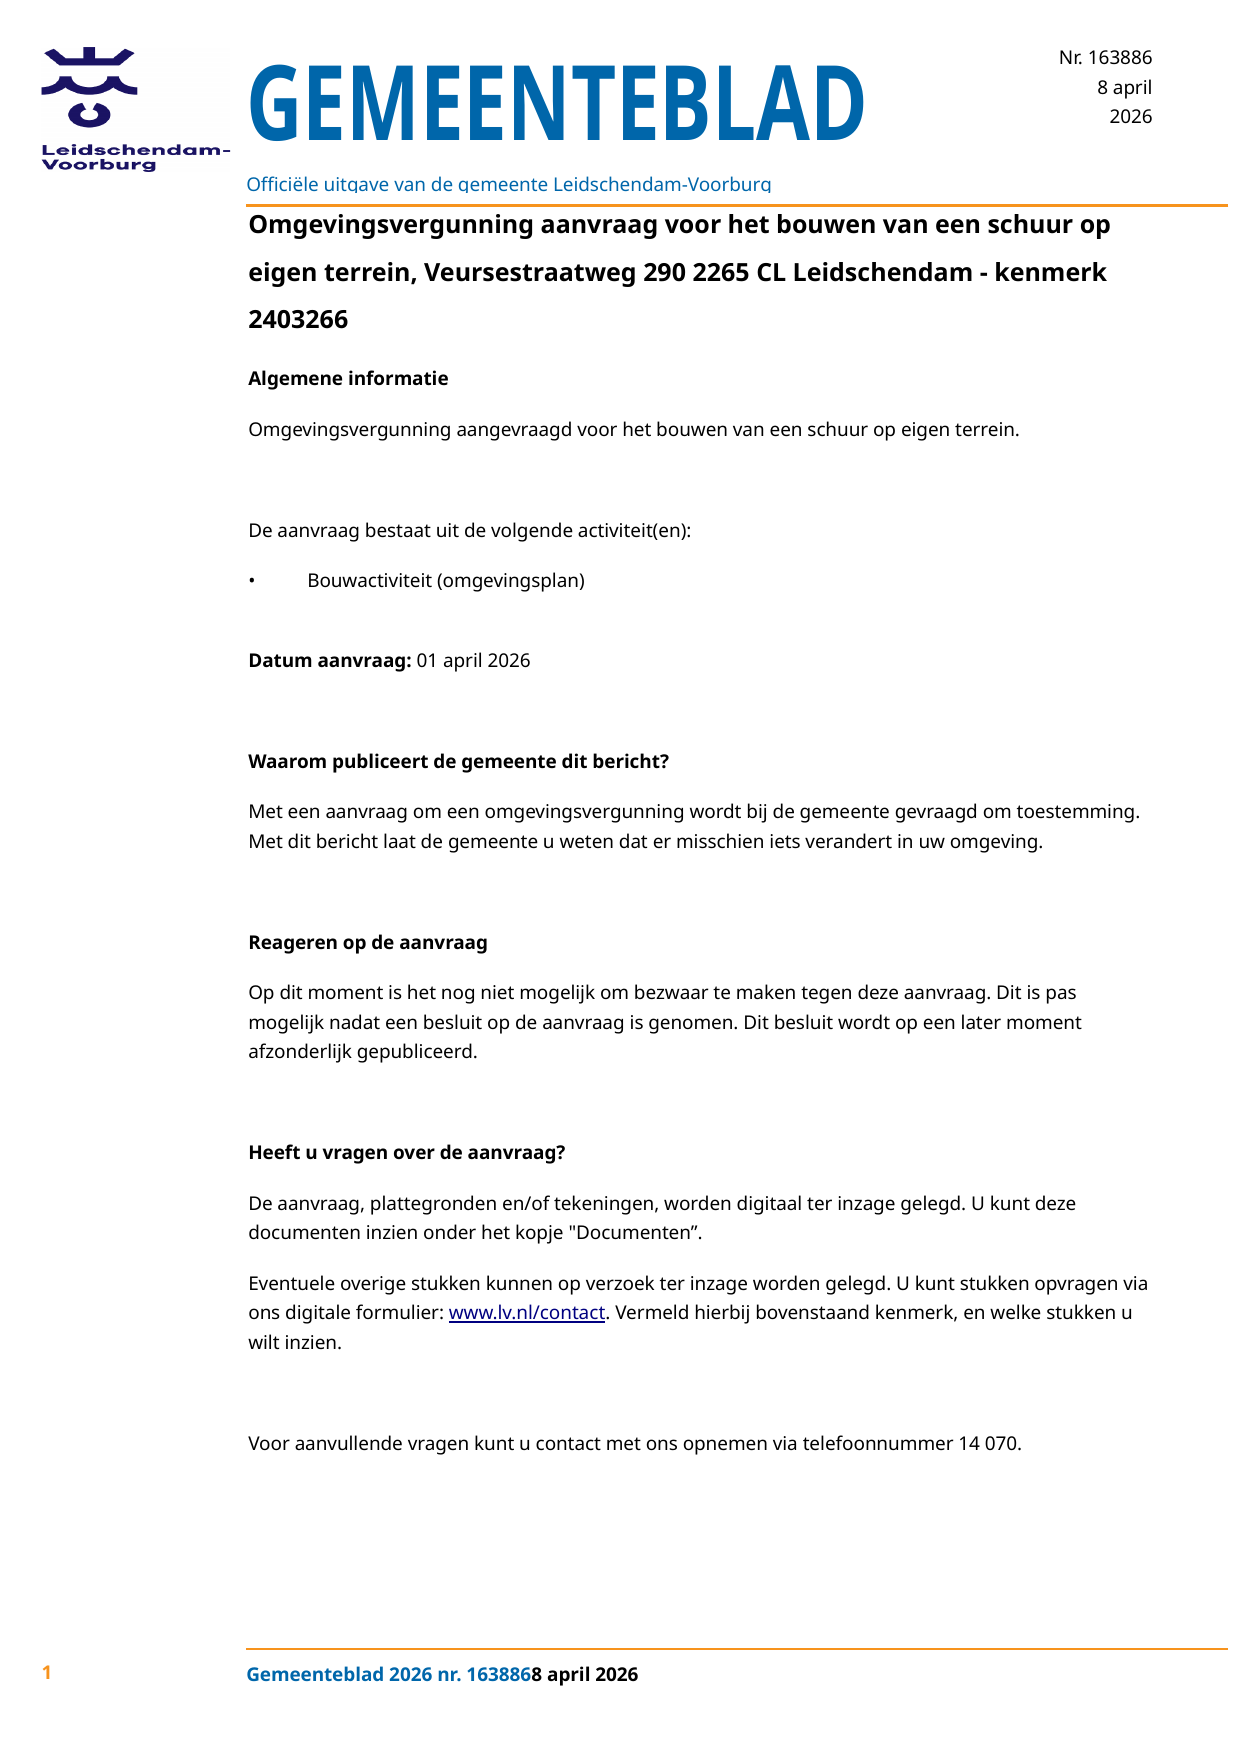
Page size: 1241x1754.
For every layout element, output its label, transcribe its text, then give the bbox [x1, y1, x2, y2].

text Omgevingsvergunning aangevraagd voor het bouwen van een schuur op eigen terrein. [248, 416, 1152, 442]
text Algemene informatie [248, 366, 1152, 391]
text Datum aanvraag: 01 april 2026 [248, 647, 1152, 673]
text De aanvraag bestaat uit de volgende activiteit(en): [248, 517, 1152, 542]
picture [41, 47, 231, 172]
list Bouwactiviteit (omgevingsplan) [248, 567, 1152, 593]
text Reageren op de aanvraag [248, 929, 1152, 954]
text Waarom publiceert de gemeente dit bericht? [248, 748, 1152, 774]
text Omgevingsvergunning aanvraag voor het bouwen van een schuur op eigen terrein, Veursestraatweg 290 2265 CL Leidschendam - kenmerk 2403266 [248, 207, 1152, 336]
text Voor aanvullende vragen kunt u contact met ons opnemen via telefoonnummer 14 070. [248, 1430, 1152, 1455]
text Eventuele overige stukken kunnen op verzoek ter inzage worden gelegd. U kunt stukken opvragen via ons digitale formulier: www.lv.nl/contact. Vermeld hierbij bovenstaand kenmerk, en welke stukken u wilt inzien. [248, 1270, 1152, 1354]
text Met een aanvraag om een omgevingsvergunning wordt bij de gemeente gevraagd om toestemming. Met dit bericht laat de gemeente u weten dat er misschien iets verandert in uw omgeving. [248, 798, 1152, 854]
text Heeft u vragen over de aanvraag? [248, 1139, 1152, 1165]
text Op dit moment is het nog niet mogelijk om bezwaar te maken tegen deze aanvraag. Dit is pas mogelijk nadat een besluit op de aanvraag is genomen. Dit besluit wordt op een later moment afzonderlijk gepubliceerd. [248, 979, 1152, 1064]
text De aanvraag, plattegronden en/of tekeningen, worden digitaal ter inzage gelegd. U kunt deze documenten inzien onder het kopje "Documenten”. [248, 1190, 1152, 1245]
